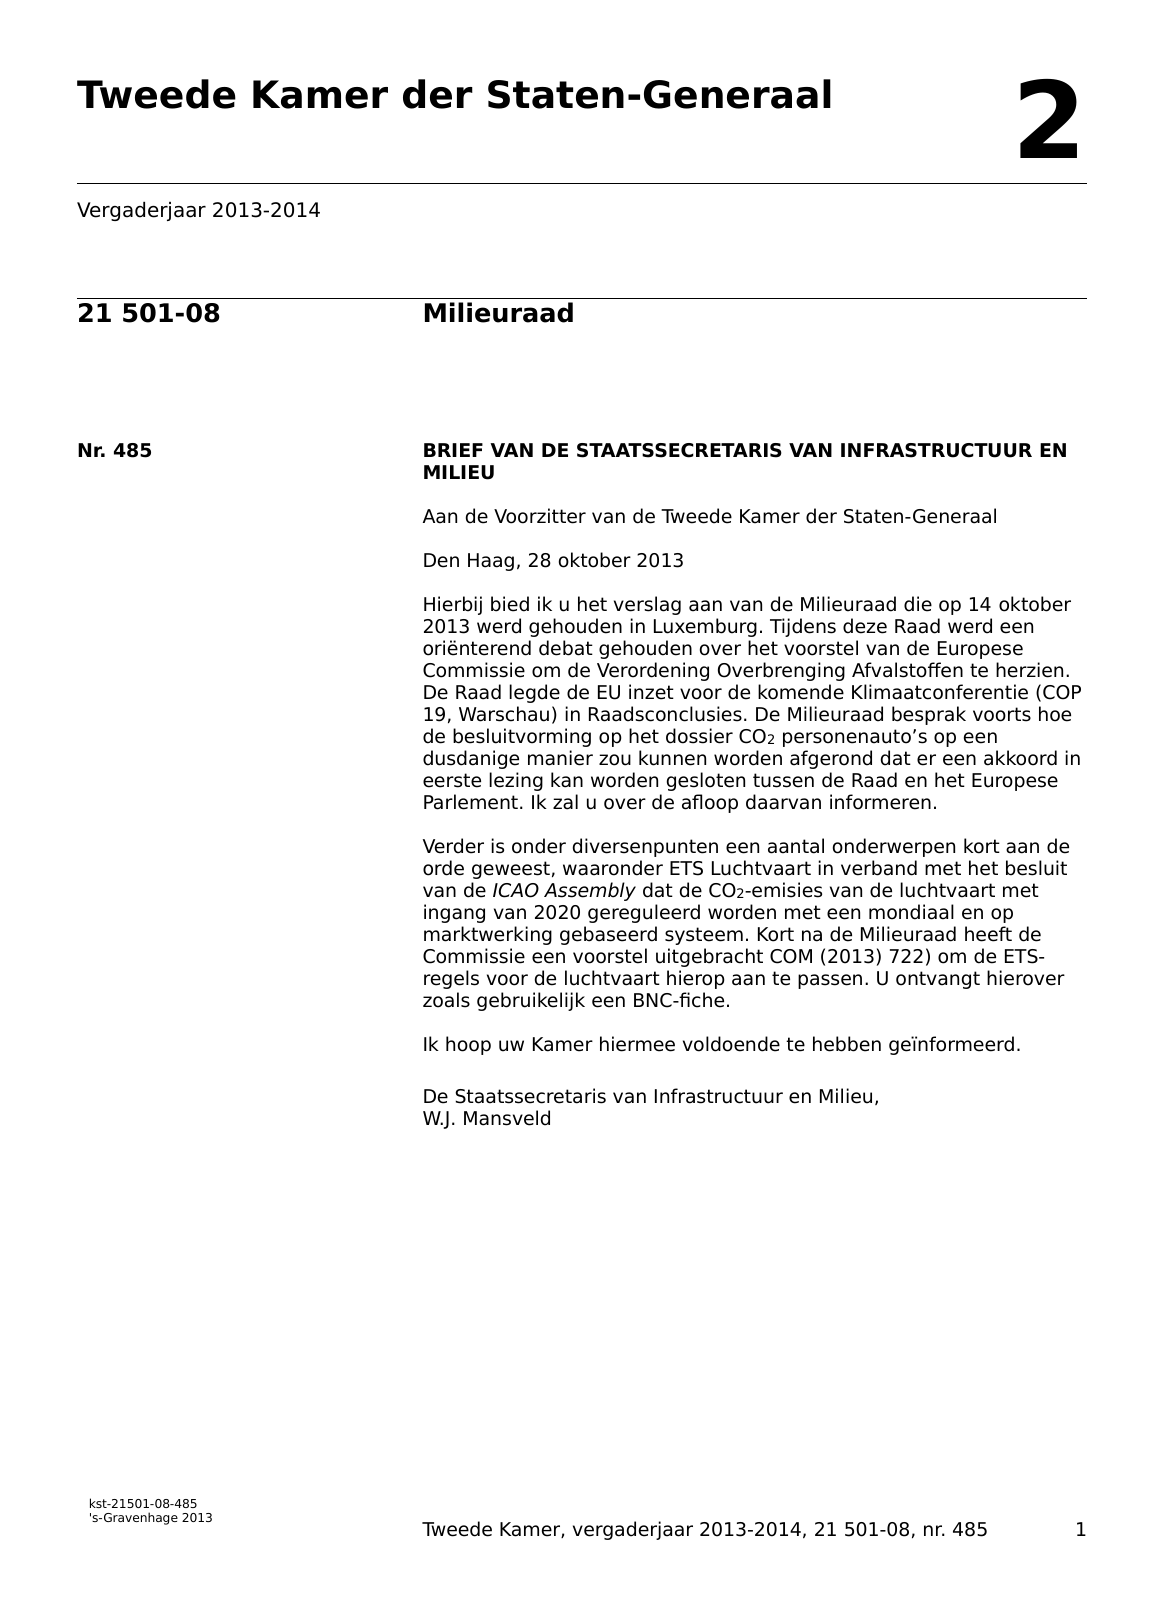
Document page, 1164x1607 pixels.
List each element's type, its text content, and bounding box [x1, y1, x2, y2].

text Aan de Voorzitter van de Tweede Kamer der Staten-Generaal [422, 506, 1087, 528]
text kst-21501-08-485 [88, 1497, 323, 1511]
subtitle Nr. 485 BRIEF VAN DE STAATSSECRETARIS VAN INFRASTRUCTUUR EN MILIEU [77, 440, 1087, 484]
text Hierbij bied ik u het verslag aan van de Milieuraad die op 14 oktober 2013 werd gehouden in Luxemburg. Tijdens deze Raad werd een oriënterend debat gehouden over het voorstel van de Europese Commissie om de Verordening Overbrenging Afvalstoffen te herzien. De Raad legde de EU inzet voor de komende Klimaatconferentie (COP 19, Warschau) in Raadsconclusies. De Milieuraad besprak voorts hoe de besluitvorming op het dossier CO2 personenauto’s op een dusdanige manier zou kunnen worden afgerond dat er een akkoord in eerste lezing kan worden gesloten tussen de Raad en het Europese Parlement. Ik zal u over de afloop daarvan informeren. [422, 594, 1087, 814]
text Ik hoop uw Kamer hiermee voldoende te hebben geïnformeerd. [422, 1034, 1087, 1056]
text Den Haag, 28 oktober 2013 [422, 550, 1087, 572]
text Verder is onder diversenpunten een aantal onderwerpen kort aan de orde geweest, waaronder ETS Luchtvaart in verband met het besluit van de ICAO Assembly dat de CO2-emisies van de luchtvaart met ingang van 2020 gereguleerd worden met een mondiaal en op marktwerking gebaseerd systeem. Kort na de Milieuraad heeft de Commissie een voorstel uitgebracht COM (2013) 722) om de ETS-regels voor de luchtvaart hierop aan te passen. U ontvangt hierover zoals gebruikelijk een BNC-fiche. [422, 836, 1087, 1012]
text 's-Gravenhage 2013 [88, 1511, 323, 1525]
table_header Tweede Kamer der Staten-Generaal [77, 59, 886, 183]
text De Staatssecretaris van Infrastructuur en Milieu, W.J. Mansveld [422, 1086, 1087, 1130]
subtitle 21 501-08 Milieuraad [77, 299, 1087, 329]
table_header 2 [886, 59, 1087, 183]
table_cell Vergaderjaar 2013-2014 [77, 184, 1087, 298]
